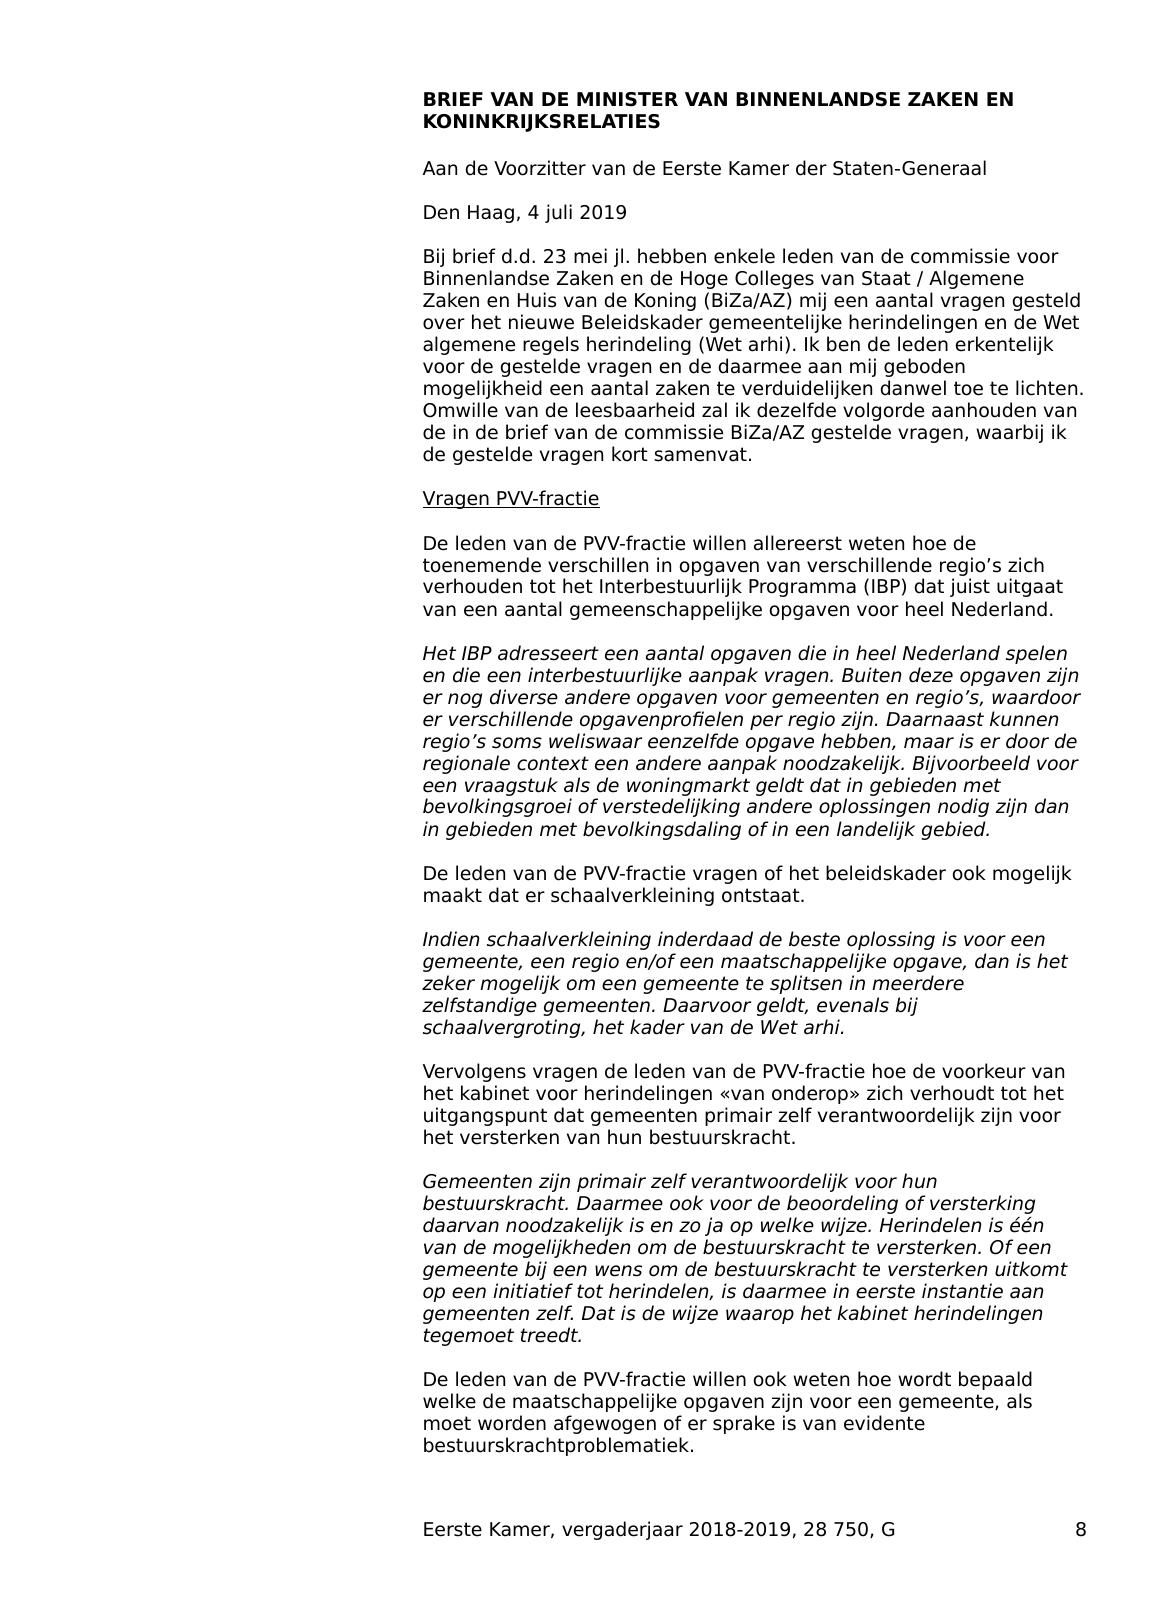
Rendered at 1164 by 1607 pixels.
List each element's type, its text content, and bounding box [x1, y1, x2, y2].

text De leden van de PVV-fractie willen ook weten hoe wordt bepaald welke de maatschappelijke opgaven zijn voor een gemeente, als moet worden afgewogen of er sprake is van evidente bestuurskrachtproblematiek. [422, 1369, 1087, 1457]
text Den Haag, 4 juli 2019 [422, 202, 1087, 224]
subtitle Vragen PVV-fractie [422, 488, 1087, 510]
text Vervolgens vragen de leden van de PVV-fractie hoe de voorkeur van het kabinet voor herindelingen «van onderop» zich verhoudt tot het uitgangspunt dat gemeenten primair zelf verantwoordelijk zijn voor het versterken van hun bestuurskracht. [422, 1061, 1087, 1149]
text Aan de Voorzitter van de Eerste Kamer der Staten-Generaal [422, 158, 1087, 180]
text De leden van de PVV-fractie willen allereerst weten hoe de toenemende verschillen in opgaven van verschillende regio’s zich verhouden tot het Interbestuurlijk Programma (IBP) dat juist uitgaat van een aantal gemeenschappelijke opgaven voor heel Nederland. [422, 532, 1087, 620]
text Bij brief d.d. 23 mei jl. hebben enkele leden van de commissie voor Binnenlandse Zaken en de Hoge Colleges van Staat / Algemene Zaken en Huis van de Koning (BiZa/AZ) mij een aantal vragen gesteld over het nieuwe Beleidskader gemeentelijke herindelingen en de Wet algemene regels herindeling (Wet arhi). Ik ben de leden erkentelijk voor de gestelde vragen en de daarmee aan mij geboden mogelijkheid een aantal zaken te verduidelijken danwel toe te lichten. Omwille van de leesbaarheid zal ik dezelfde volgorde aanhouden van de in de brief van de commissie BiZa/AZ gestelde vragen, waarbij ik de gestelde vragen kort samenvat. [422, 246, 1087, 466]
text Gemeenten zijn primair zelf verantwoordelijk voor hun bestuurskracht. Daarmee ook voor de beoordeling of versterking daarvan noodzakelijk is en zo ja op welke wijze. Herindelen is één van de mogelijkheden om de bestuurskracht te versterken. Of een gemeente bij een wens om de bestuurskracht te versterken uitkomt op een initiatief tot herindelen, is daarmee in eerste instantie aan gemeenten zelf. Dat is de wijze waarop het kabinet herindelingen tegemoet treedt. [422, 1171, 1087, 1347]
subtitle BRIEF VAN DE MINISTER VAN BINNENLANDSE ZAKEN EN KONINKRIJKSRELATIES [422, 89, 1087, 133]
text De leden van de PVV-fractie vragen of het beleidskader ook mogelijk maakt dat er schaalverkleining ontstaat. [422, 863, 1087, 907]
text Indien schaalverkleining inderdaad de beste oplossing is voor een gemeente, een regio en/of een maatschappelijke opgave, dan is het zeker mogelijk om een gemeente te splitsen in meerdere zelfstandige gemeenten. Daarvoor geldt, evenals bij schaalvergroting, het kader van de Wet arhi. [422, 929, 1087, 1039]
text Het IBP adresseert een aantal opgaven die in heel Nederland spelen en die een interbestuurlijke aanpak vragen. Buiten deze opgaven zijn er nog diverse andere opgaven voor gemeenten en regio’s, waardoor er verschillende opgavenprofielen per regio zijn. Daarnaast kunnen regio’s soms weliswaar eenzelfde opgave hebben, maar is er door de regionale context een andere aanpak noodzakelijk. Bijvoorbeeld voor een vraagstuk als de woningmarkt geldt dat in gebieden met bevolkingsgroei of verstedelijking andere oplossingen nodig zijn dan in gebieden met bevolkingsdaling of in een landelijk gebied. [422, 643, 1087, 840]
